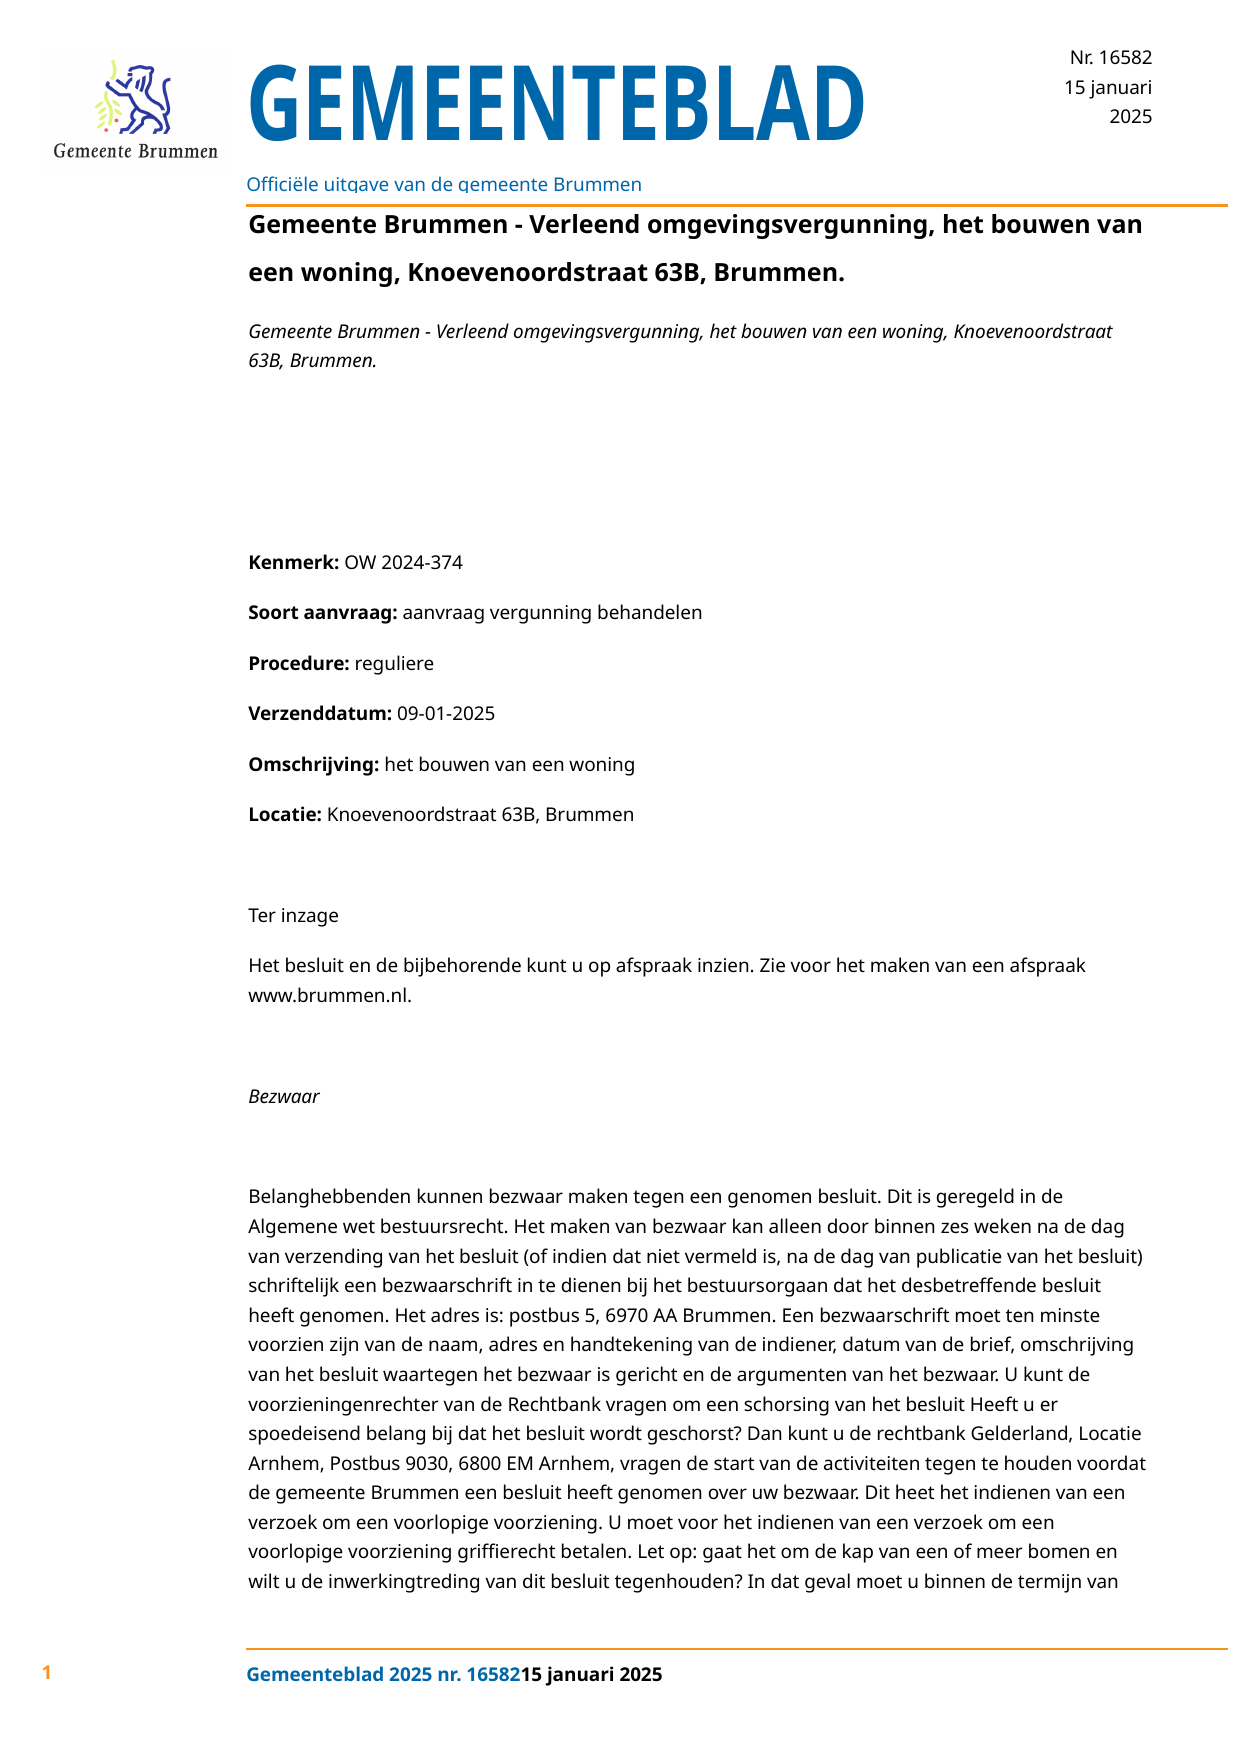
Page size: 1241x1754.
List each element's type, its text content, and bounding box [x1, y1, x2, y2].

text Het besluit en de bijbehorende kunt u op afspraak inzien. Zie voor het maken van een afspraak www.brummen.nl. [248, 952, 1152, 1008]
text Procedure: reguliere [248, 650, 1152, 676]
text Locatie: Knoevenoordstraat 63B, Brummen [248, 801, 1152, 827]
text Omschrijving: het bouwen van een woning [248, 751, 1152, 777]
text Soort aanvraag: aanvraag vergunning behandelen [248, 599, 1152, 625]
text Gemeente Brummen - Verleend omgevingsvergunning, het bouwen van een woning, Knoevenoordstraat 63B, Brummen. [248, 318, 1152, 373]
picture [41, 47, 231, 172]
text Belanghebbenden kunnen bezwaar maken tegen een genomen besluit. Dit is geregeld in de Algemene wet bestuursrecht. Het maken van bezwaar kan alleen door binnen zes weken na de dag van verzending van het besluit (of indien dat niet vermeld is, na de dag van publicatie van het besluit) schriftelijk een bezwaarschrift in te dienen bij het bestuursorgaan dat het desbetreffende besluit heeft genomen. Het adres is: postbus 5, 6970 AA Brummen. Een bezwaarschrift moet ten minste voorzien zijn van de naam, adres en handtekening van de indiener, datum van de brief, omschrijving van het besluit waartegen het bezwaar is gericht en de argumenten van het bezwaar. U kunt de voorzieningenrechter van de Rechtbank vragen om een schorsing van het besluit Heeft u er spoedeisend belang bij dat het besluit wordt geschorst? Dan kunt u de rechtbank Gelderland, Locatie Arnhem, Postbus 9030, 6800 EM Arnhem, vragen de start van de activiteiten tegen te houden voordat de gemeente Brummen een besluit heeft genomen over uw bezwaar. Dit heet het indienen van een verzoek om een voorlopige voorziening. U moet voor het indienen van een verzoek om een voorlopige voorziening griffierecht betalen. Let op: gaat het om de kap van een of meer bomen en wilt u de inwerkingtreding van dit besluit tegenhouden? In dat geval moet u binnen de termijn van [248, 1184, 1152, 1594]
text Gemeente Brummen - Verleend omgevingsvergunning, het bouwen van een woning, Knoevenoordstraat 63B, Brummen. [248, 207, 1152, 288]
text Kenmerk: OW 2024-374 [248, 549, 1152, 575]
text Ter inzage [248, 902, 1152, 928]
text Bezwaar [248, 1083, 1152, 1109]
text Verzenddatum: 09-01-2025 [248, 700, 1152, 726]
